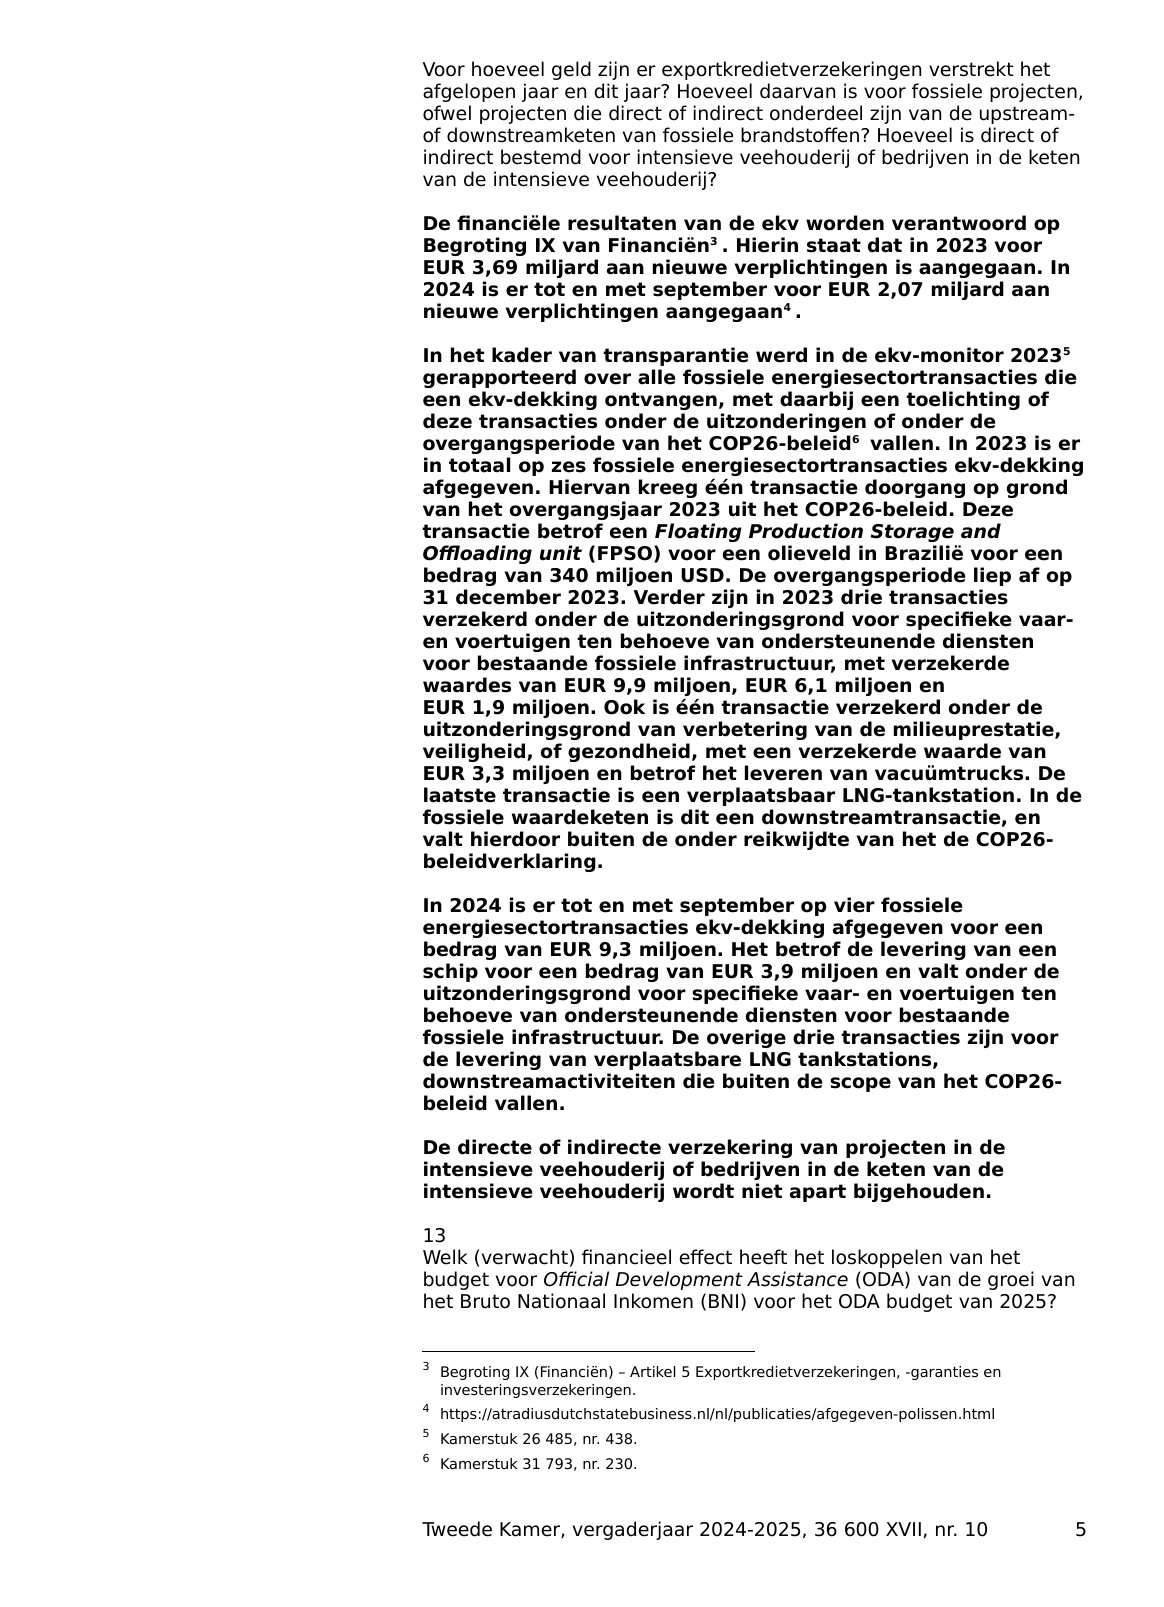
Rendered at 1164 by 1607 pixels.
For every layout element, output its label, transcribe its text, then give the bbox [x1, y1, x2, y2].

text De directe of indirecte verzekering van projecten in de intensieve veehouderij of bedrijven in de keten van de intensieve veehouderij wordt niet apart bijgehouden. [422, 1137, 1087, 1203]
text Voor hoeveel geld zijn er exportkredietverzekeringen verstrekt het afgelopen jaar en dit jaar? Hoeveel daarvan is voor fossiele projecten, ofwel projecten die direct of indirect onderdeel zijn van de upstream- of downstreamketen van fossiele brandstoffen? Hoeveel is direct of indirect bestemd voor intensieve veehouderij of bedrijven in de keten van de intensieve veehouderij? [422, 59, 1087, 191]
text In 2024 is er tot en met september op vier fossiele energiesectortransacties ekv-dekking afgegeven voor een bedrag van EUR 9,3 miljoen. Het betrof de levering van een schip voor een bedrag van EUR 3,9 miljoen en valt onder de uitzonderingsgrond voor specifieke vaar- en voertuigen ten behoeve van ondersteunende diensten voor bestaande fossiele infrastructuur. De overige drie transacties zijn voor de levering van verplaatsbare LNG tankstations, downstreamactiviteiten die buiten de scope van het COP26-beleid vallen. [422, 895, 1087, 1115]
text Kamerstuk 31 793, nr. 230. [422, 1452, 1087, 1474]
text Begroting IX (Financiën) – Artikel 5 Exportkredietverzekeringen, -garanties en investeringsverzekeringen. [422, 1360, 1087, 1399]
text In het kader van transparantie werd in de ekv-monitor 2023 gerapporteerd over alle fossiele energiesectortransacties die een ekv-dekking ontvangen, met daarbij een toelichting of deze transacties onder de uitzonderingen of onder de overgangsperiode van het COP26-beleid vallen. In 2023 is er in totaal op zes fossiele energiesectortransacties ekv-dekking afgegeven. Hiervan kreeg één transactie doorgang op grond van het overgangsjaar 2023 uit het COP26-beleid. Deze transactie betrof een Floating Production Storage and Offloading unit (FPSO) voor een olieveld in Brazilië voor een bedrag van 340 miljoen USD. De overgangsperiode liep af op 31 december 2023. Verder zijn in 2023 drie transacties verzekerd onder de uitzonderingsgrond voor specifieke vaar- en voertuigen ten behoeve van ondersteunende diensten voor bestaande fossiele infrastructuur, met verzekerde waardes van EUR 9,9 miljoen, EUR 6,1 miljoen en EUR 1,9 miljoen. Ook is één transactie verzekerd onder de uitzonderingsgrond van verbetering van de milieuprestatie, veiligheid, of gezondheid, met een verzekerde waarde van EUR 3,3 miljoen en betrof het leveren van vacuümtrucks. De laatste transactie is een verplaatsbaar LNG-tankstation. In de fossiele waardeketen is dit een downstreamtransactie, en valt hierdoor buiten de onder reikwijdte van het de COP26-beleidverklaring. [422, 345, 1087, 873]
text https://atradiusdutchstatebusiness.nl/nl/publicaties/afgegeven-polissen.html [422, 1402, 1087, 1424]
text 13 [422, 1225, 1087, 1247]
text Kamerstuk 26 485, nr. 438. [422, 1427, 1087, 1449]
text De financiële resultaten van de ekv worden verantwoord op Begroting IX van Financiën. Hierin staat dat in 2023 voor EUR 3,69 miljard aan nieuwe verplichtingen is aangegaan. In 2024 is er tot en met september voor EUR 2,07 miljard aan nieuwe verplichtingen aangegaan. [422, 213, 1087, 323]
text Welk (verwacht) financieel effect heeft het loskoppelen van het budget voor Official Development Assistance (ODA) van de groei van het Bruto Nationaal Inkomen (BNI) voor het ODA budget van 2025? [422, 1247, 1087, 1313]
